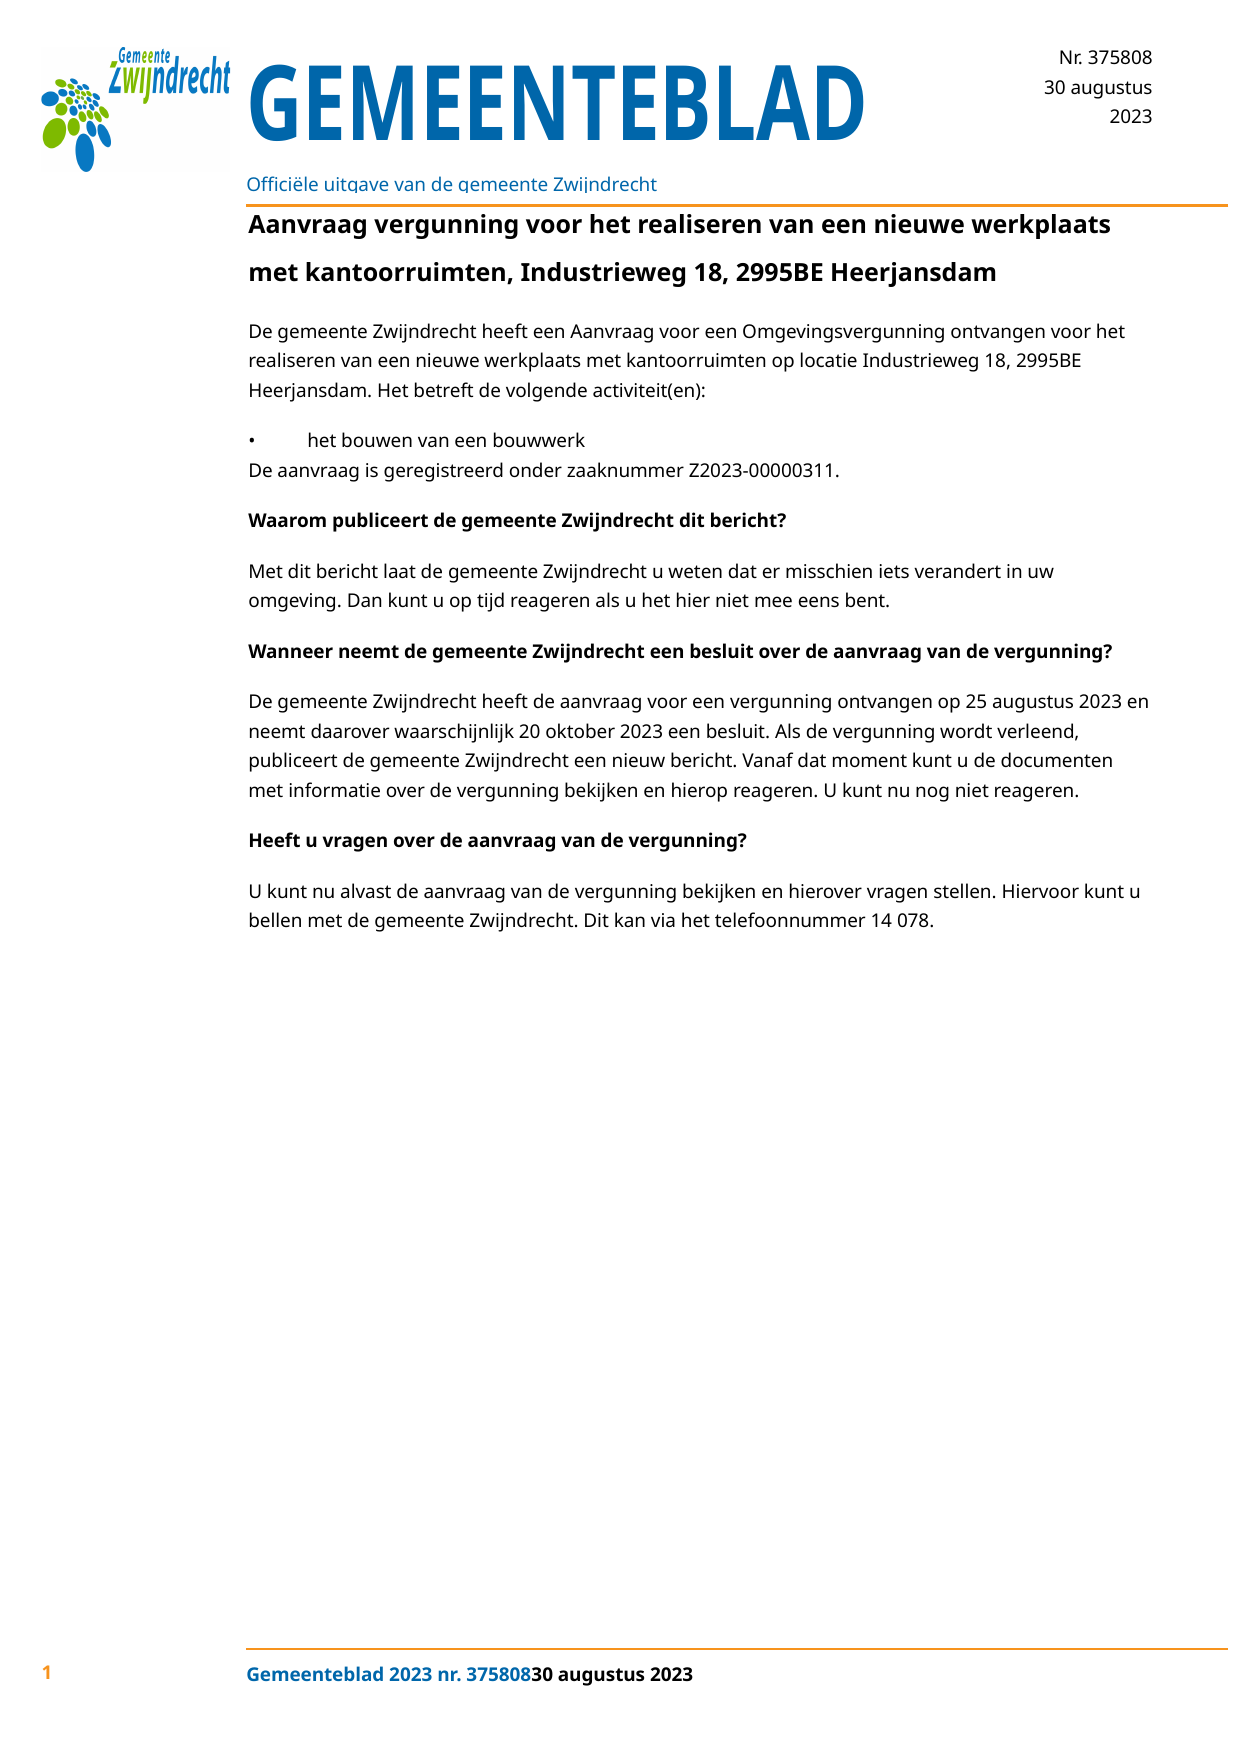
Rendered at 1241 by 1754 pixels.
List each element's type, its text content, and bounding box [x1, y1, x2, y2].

text Waarom publiceert de gemeente Zwijndrecht dit bericht? [248, 507, 1152, 533]
text Met dit bericht laat de gemeente Zwijndrecht u weten dat er misschien iets verandert in uw omgeving. Dan kunt u op tijd reageren als u het hier niet mee eens bent. [248, 558, 1152, 613]
text Heeft u vragen over de aanvraag van de vergunning? [248, 827, 1152, 853]
text De gemeente Zwijndrecht heeft de aanvraag voor een vergunning ontvangen op 25 augustus 2023 en neemt daarover waarschijnlijk 20 oktober 2023 een besluit. Als de vergunning wordt verleend, publiceert de gemeente Zwijndrecht een nieuw bericht. Vanaf dat moment kunt u de documenten met informatie over de vergunning bekijken en hierop reageren. U kunt nu nog niet reageren. [248, 688, 1152, 803]
text Aanvraag vergunning voor het realiseren van een nieuwe werkplaats met kantoorruimten, Industrieweg 18, 2995BE Heerjansdam [248, 207, 1152, 288]
text Wanneer neemt de gemeente Zwijndrecht een besluit over de aanvraag van de vergunning? [248, 638, 1152, 664]
picture [41, 47, 231, 172]
text De aanvraag is geregistreerd onder zaaknummer Z2023-00000311. [248, 457, 1152, 483]
text De gemeente Zwijndrecht heeft een Aanvraag voor een Omgevingsvergunning ontvangen voor het realiseren van een nieuwe werkplaats met kantoorruimten op locatie Industrieweg 18, 2995BE Heerjansdam. Het betreft de volgende activiteit(en): [248, 318, 1152, 403]
text U kunt nu alvast de aanvraag van de vergunning bekijken en hierover vragen stellen. Hiervoor kunt u bellen met de gemeente Zwijndrecht. Dit kan via het telefoonnummer 14 078. [248, 878, 1152, 933]
list het bouwen van een bouwwerk [248, 427, 1152, 453]
